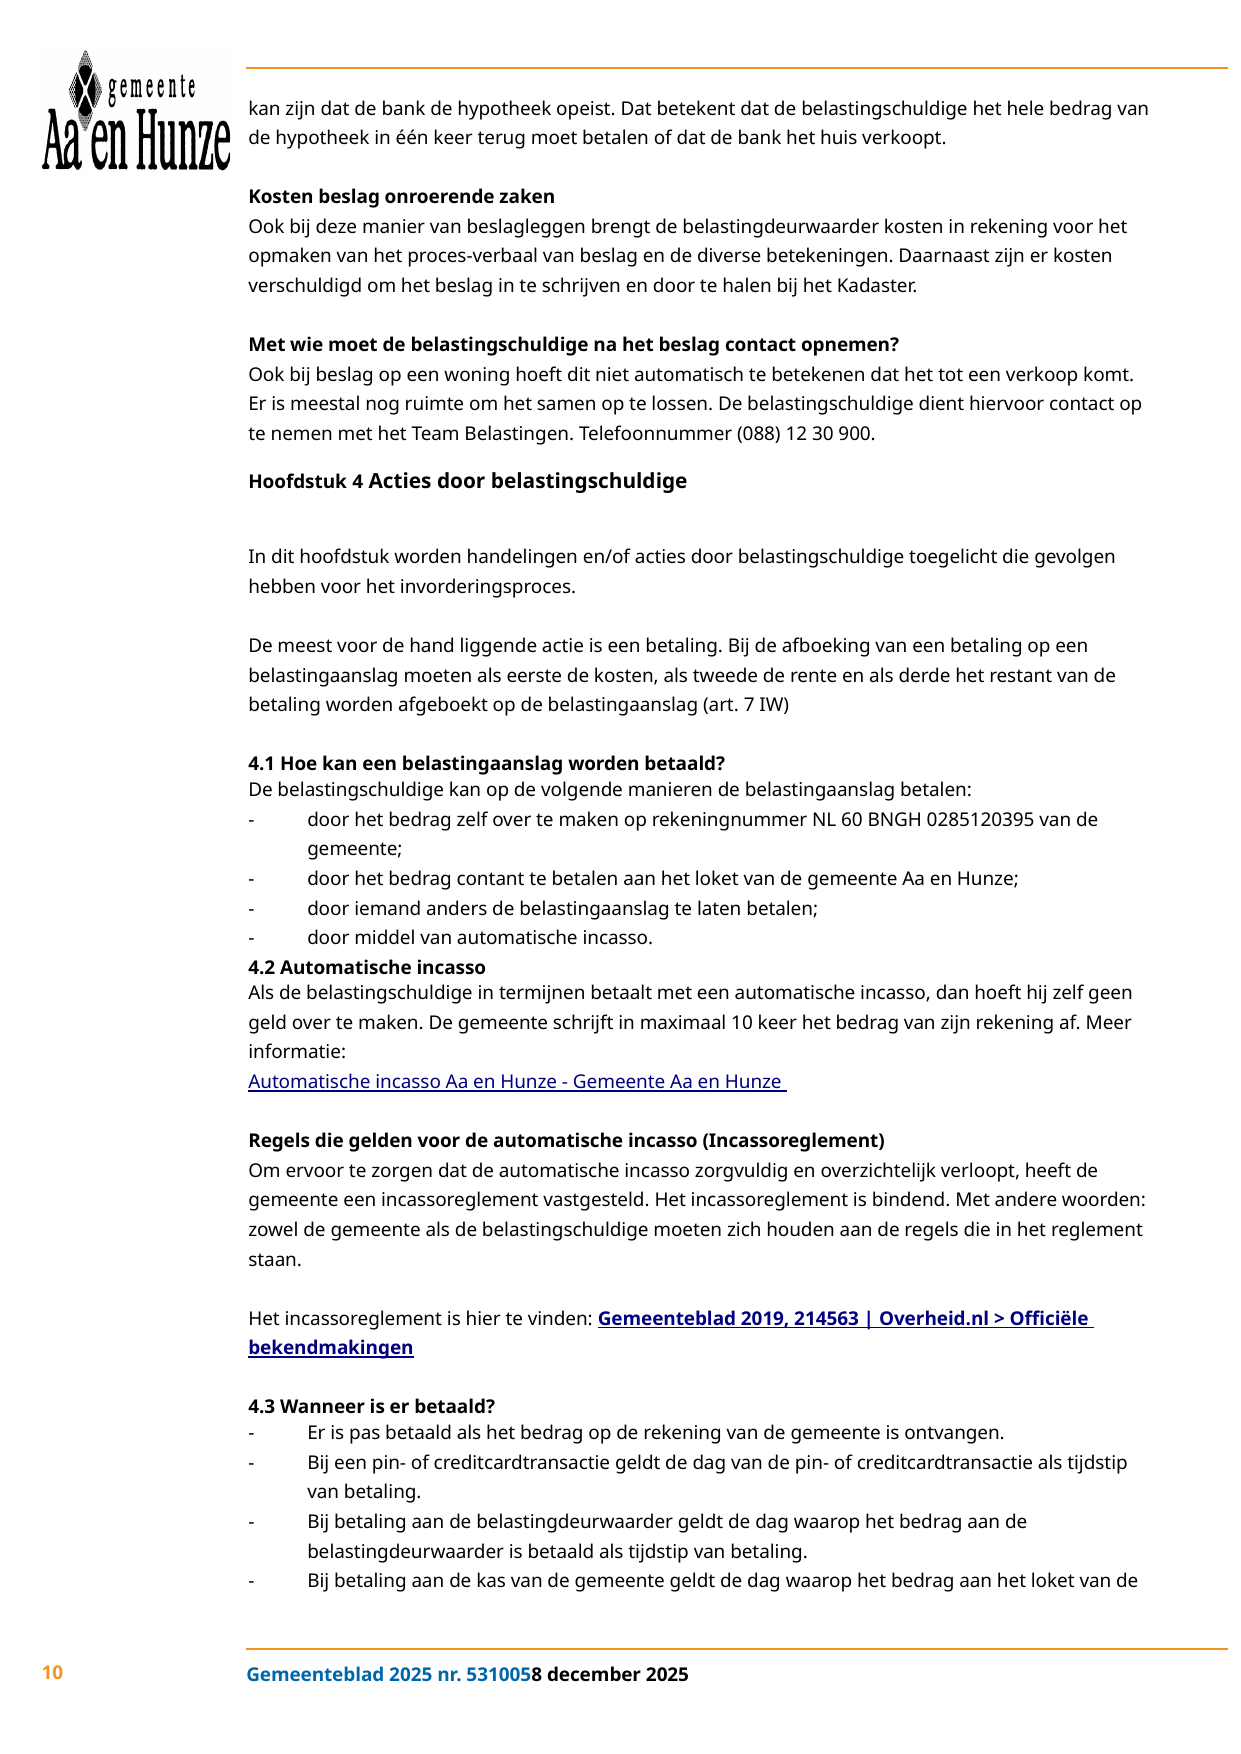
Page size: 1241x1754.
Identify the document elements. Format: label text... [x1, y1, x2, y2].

text 4.3 Wanneer is er betaald? [248, 1394, 1152, 1419]
list Bij een pin- of creditcardtransactie geldt de dag van de pin- of creditcardtransactie als tijdstip van betaling. [248, 1449, 1152, 1504]
list Bij betaling aan de belastingdeurwaarder geldt de dag waarop het bedrag aan de belastingdeurwaarder is betaald als tijdstip van betaling. [248, 1508, 1152, 1563]
text Met wie moet de belastingschuldige na het beslag contact opnemen? [248, 331, 1152, 357]
text De meest voor de hand liggende actie is een betaling. Bij de afboeking van een betaling op een belastingaanslag moeten als eerste de kosten, als tweede de rente en als derde het restant van de betaling worden afgeboekt op de belastingaanslag (art. 7 IW) [248, 632, 1152, 717]
text Ook bij deze manier van beslagleggen brengt de belastingdeurwaarder kosten in rekening voor het opmaken van het proces-verbaal van beslag en de diverse betekeningen. Daarnaast zijn er kosten verschuldigd om het beslag in te schrijven en door te halen bij het Kadaster. [248, 213, 1152, 298]
text Om ervoor te zorgen dat de automatische incasso zorgvuldig en overzichtelijk verloopt, heeft de gemeente een incassoreglement vastgesteld. Het incassoreglement is bindend. Met andere woorden: zowel de gemeente als de belastingschuldige moeten zich houden aan de regels die in het reglement staan. [248, 1157, 1152, 1272]
text Automatische incasso Aa en Hunze - Gemeente Aa en Hunze [248, 1068, 1152, 1094]
text 4.2 Automatische incasso [248, 954, 1152, 979]
text Ook bij beslag op een woning hoeft dit niet automatisch te betekenen dat het tot een verkoop komt. Er is meestal nog ruimte om het samen op te lossen. De belastingschuldige dient hiervoor contact op te nemen met het Team Belastingen. Telefoonnummer (088) 12 30 900. [248, 361, 1152, 446]
text Het incassoreglement is hier te vinden: Gemeenteblad 2019, 214563 | Overheid.nl > Officiële bekendmakingen [248, 1305, 1152, 1360]
text Als de belastingschuldige in termijnen betaalt met een automatische incasso, dan hoeft hij zelf geen geld over te maken. De gemeente schrijft in maximaal 10 keer het bedrag van zijn rekening af. Meer informatie: [248, 979, 1152, 1064]
list door middel van automatische incasso. [248, 924, 1152, 950]
text In dit hoofdstuk worden handelingen en/of acties door belastingschuldige toegelicht die gevolgen hebben voor het invorderingsproces. [248, 543, 1152, 599]
text kan zijn dat de bank de hypotheek opeist. Dat betekent dat de belastingschuldige het hele bedrag van de hypotheek in één keer terug moet betalen of dat de bank het huis verkoopt. [248, 95, 1152, 150]
list door het bedrag zelf over te maken op rekeningnummer NL 60 BNGH 0285120395 van de gemeente; [248, 806, 1152, 861]
text De belastingschuldige kan op de volgende manieren de belastingaanslag betalen: [248, 776, 1152, 802]
list Bij betaling aan de kas van de gemeente geldt de dag waarop het bedrag aan het loket van de [248, 1567, 1152, 1593]
text 4.1 Hoe kan een belastingaanslag worden betaald? [248, 751, 1152, 776]
list door het bedrag contant te betalen aan het loket van de gemeente Aa en Hunze; [248, 865, 1152, 891]
text Regels die gelden voor de automatische incasso (Incassoreglement) [248, 1127, 1152, 1153]
list Er is pas betaald als het bedrag op de rekening van de gemeente is ontvangen. [248, 1419, 1152, 1445]
text Hoofdstuk 4 Acties door belastingschuldige [248, 466, 1152, 494]
picture [41, 47, 231, 172]
text Kosten beslag onroerende zaken [248, 183, 1152, 209]
list door iemand anders de belastingaanslag te laten betalen; [248, 895, 1152, 920]
